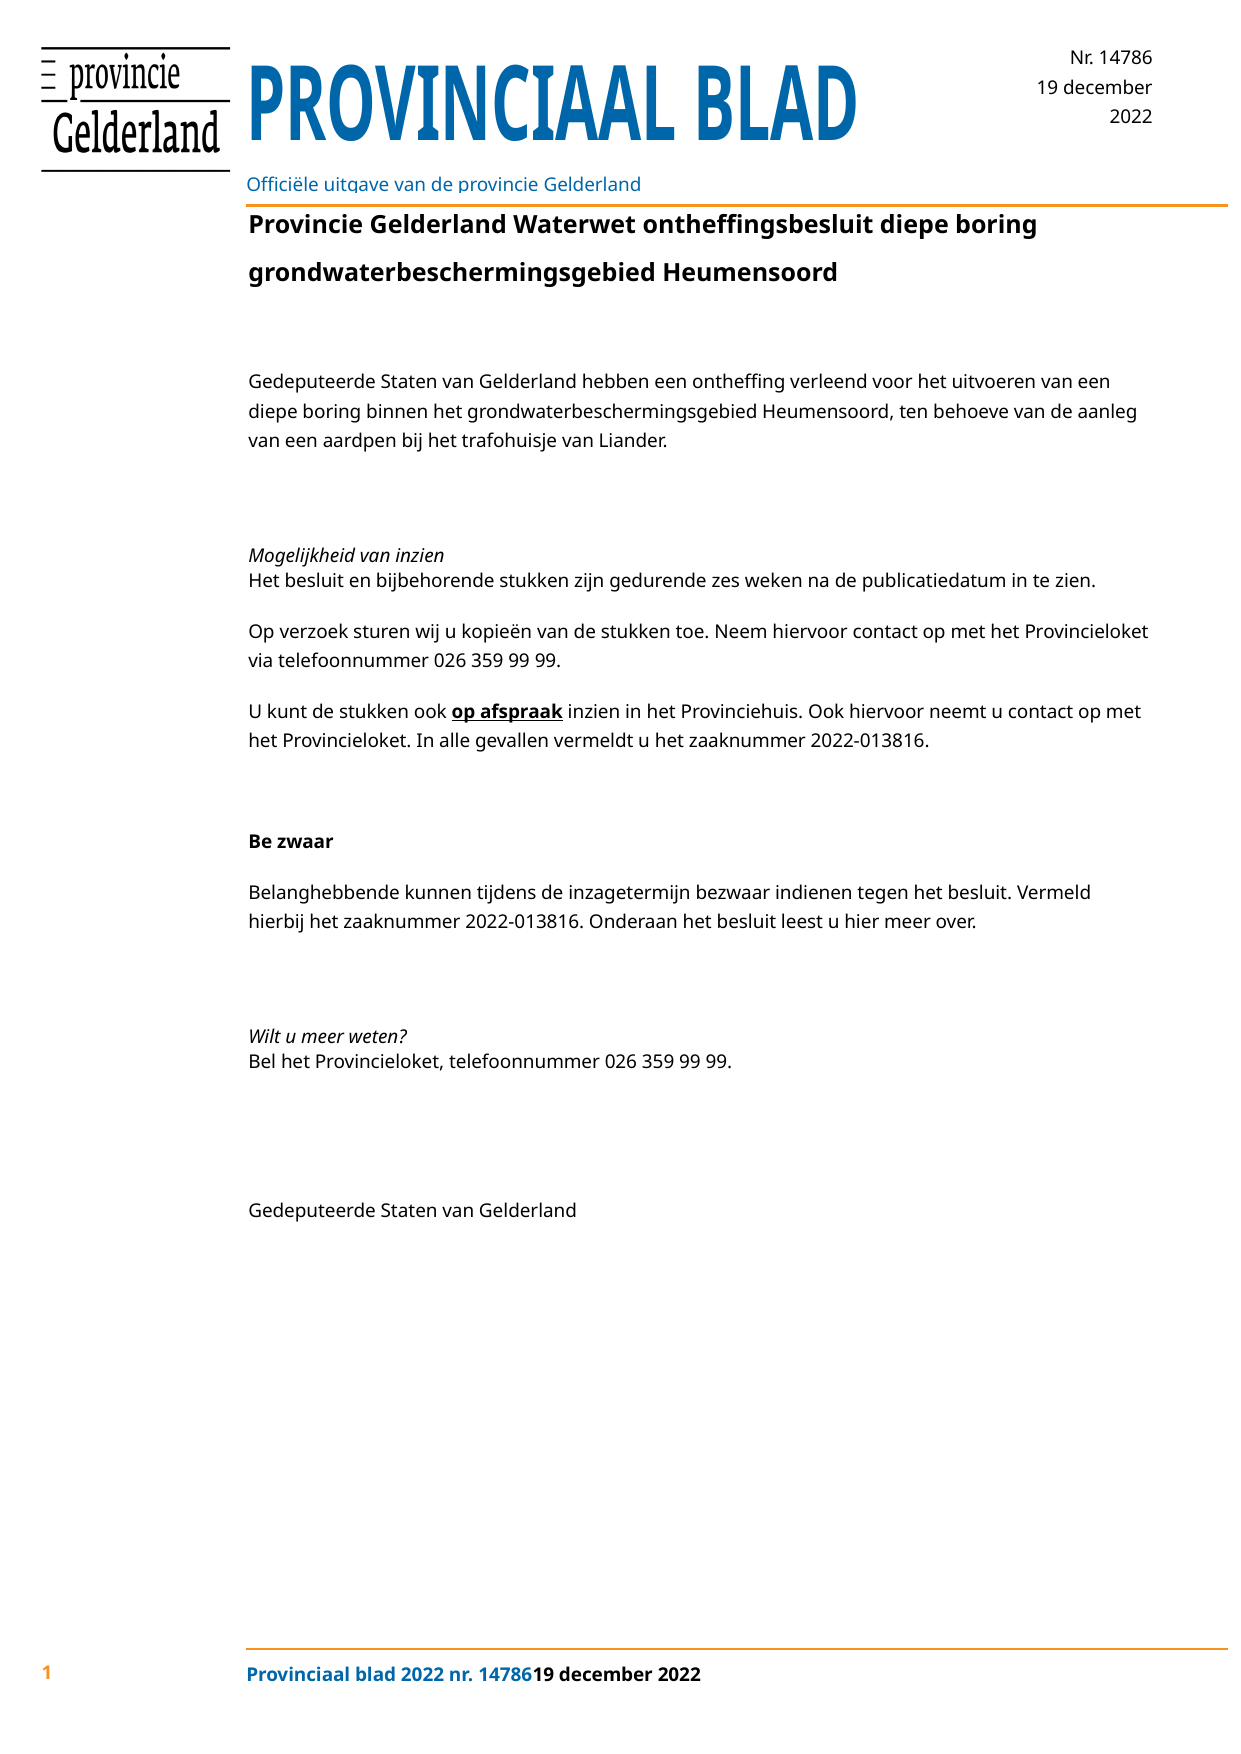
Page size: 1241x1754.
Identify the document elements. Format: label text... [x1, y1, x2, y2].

text Gedeputeerde Staten van Gelderland hebben een ontheffing verleend voor het uitvoeren van een diepe boring binnen het grondwaterbeschermingsgebied Heumensoord, ten behoeve van de aanleg van een aardpen bij het trafohuisje van Liander. [248, 368, 1152, 453]
text Belanghebbende kunnen tijdens de inzagetermijn bezwaar indienen tegen het besluit. Vermeld hierbij het zaaknummer 2022-013816. Onderaan het besluit leest u hier meer over. [248, 879, 1152, 934]
text Wilt u meer weten? [248, 1023, 1152, 1048]
picture [41, 47, 231, 172]
text U kunt de stukken ook op afspraak inzien in het Provinciehuis. Ook hiervoor neemt u contact op met het Provincieloket. In alle gevallen vermeldt u het zaaknummer 2022-013816. [248, 698, 1152, 753]
text Op verzoek sturen wij u kopieën van de stukken toe. Neem hiervoor contact op met het Provincieloket via telefoonnummer 026 359 99 99. [248, 618, 1152, 673]
text Bel het Provincieloket, telefoonnummer 026 359 99 99. [248, 1048, 1152, 1074]
text Be zwaar [248, 828, 1152, 854]
text Het besluit en bijbehorende stukken zijn gedurende zes weken na de publicatiedatum in te zien. [248, 568, 1152, 593]
text Gedeputeerde Staten van Gelderland [248, 1197, 1152, 1223]
text Provincie Gelderland Waterwet ontheffingsbesluit diepe boring grondwaterbeschermingsgebied Heumensoord [248, 207, 1152, 288]
text Mogelijkheid van inzien [248, 542, 1152, 568]
